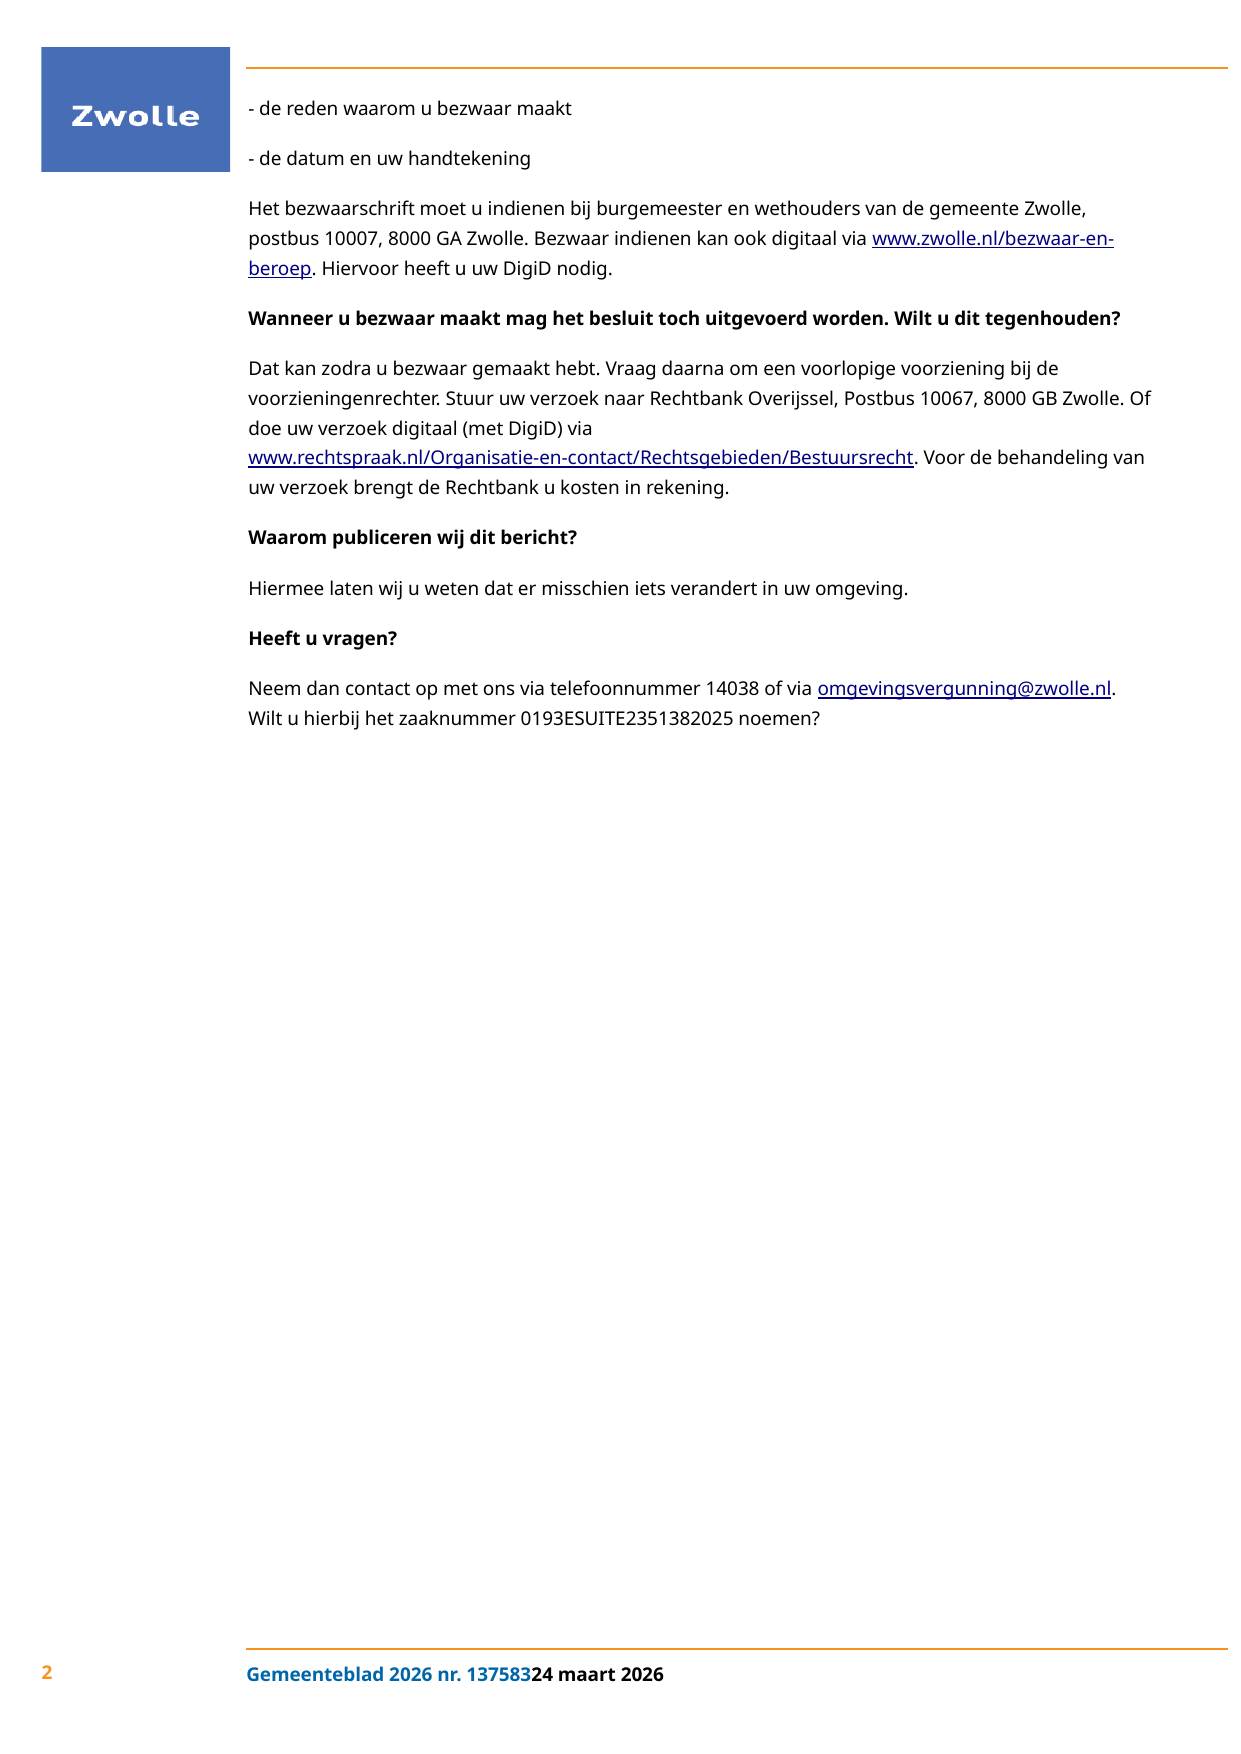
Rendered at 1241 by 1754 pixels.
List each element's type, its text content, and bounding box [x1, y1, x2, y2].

picture [41, 47, 231, 172]
text - de reden waarom u bezwaar maakt [248, 95, 1152, 121]
text Heeft u vragen? [248, 625, 1152, 651]
text Neem dan contact op met ons via telefoonnummer 14038 of via omgevingsvergunning@zwolle.nl. Wilt u hierbij het zaaknummer 0193ESUITE2351382025 noemen? [248, 676, 1152, 731]
text Wanneer u bezwaar maakt mag het besluit toch uitgevoerd worden. Wilt u dit tegenhouden? [248, 305, 1152, 331]
text - de datum en uw handtekening [248, 145, 1152, 171]
text Dat kan zodra u bezwaar gemaakt hebt. Vraag daarna om een voorlopige voorziening bij de voorzieningenrechter. Stuur uw verzoek naar Rechtbank Overijssel, Postbus 10067, 8000 GB Zwolle. Of doe uw verzoek digitaal (met DigiD) via www.rechtspraak.nl/Organisatie-en-contact/Rechtsgebieden/Bestuursrecht. Voor de behandeling van uw verzoek brengt de Rechtbank u kosten in rekening. [248, 356, 1152, 500]
text Waarom publiceren wij dit bericht? [248, 524, 1152, 550]
text Hiermee laten wij u weten dat er misschien iets verandert in uw omgeving. [248, 575, 1152, 601]
text Het bezwaarschrift moet u indienen bij burgemeester en wethouders van de gemeente Zwolle, postbus 10007, 8000 GA Zwolle. Bezwaar indienen kan ook digitaal via www.zwolle.nl/bezwaar-en-beroep. Hiervoor heeft u uw DigiD nodig. [248, 196, 1152, 281]
